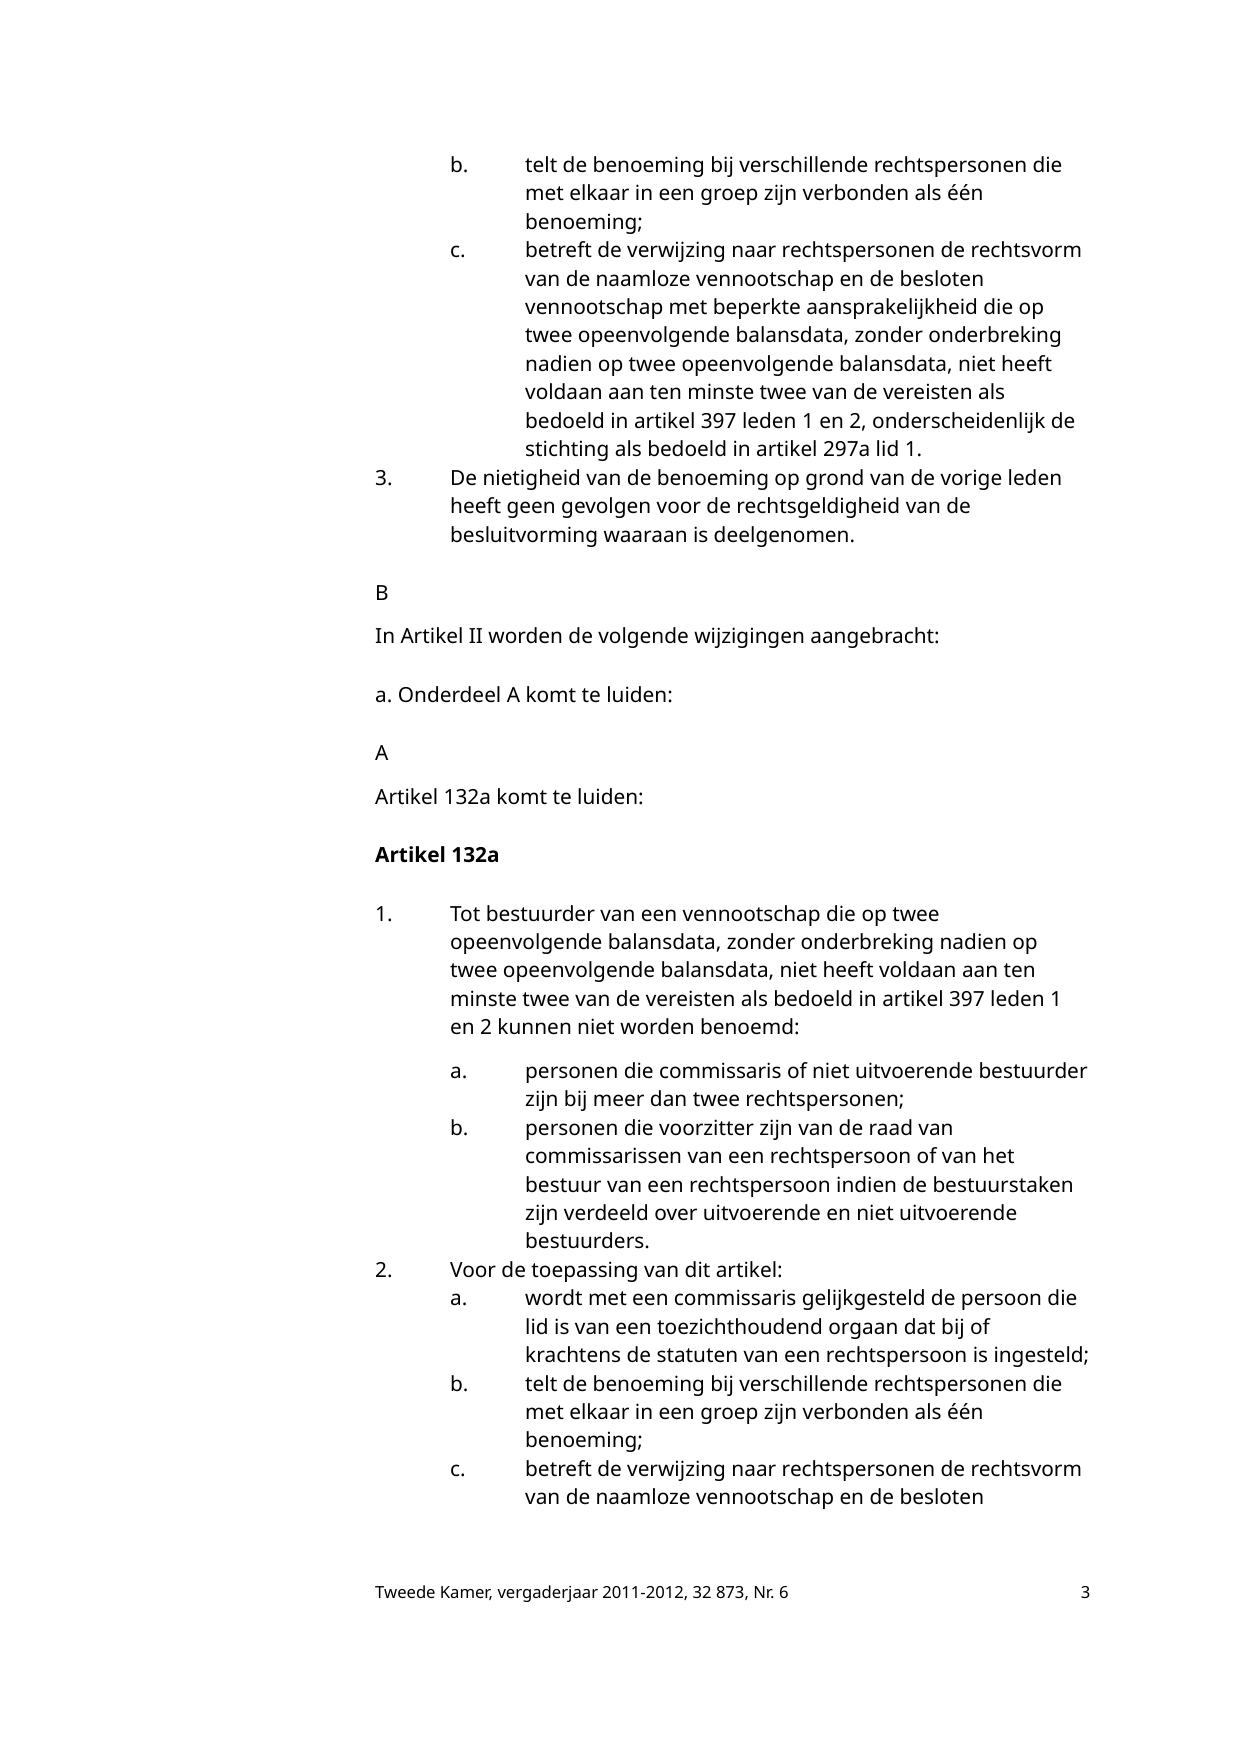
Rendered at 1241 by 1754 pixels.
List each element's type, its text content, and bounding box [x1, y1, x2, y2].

text In Artikel II worden de volgende wijzigingen aangebracht: [375, 622, 1090, 650]
list De nietigheid van de benoeming op grond van de vorige leden heeft geen gevolgen voor de rechtsgeldigheid van de besluitvorming waaraan is deelgenomen. [375, 463, 1090, 548]
list telt de benoeming bij verschillende rechtspersonen die met elkaar in een groep zijn verbonden als één benoeming; [450, 1369, 1090, 1454]
list personen die voorzitter zijn van de raad van commissarissen van een rechtspersoon of van het bestuur van een rechtspersoon indien de bestuurstaken zijn verdeeld over uitvoerende en niet uitvoerende bestuurders. [450, 1113, 1090, 1255]
list personen die commissaris of niet uitvoerende bestuurder zijn bij meer dan twee rechtspersonen; [450, 1056, 1090, 1113]
text a. Onderdeel A komt te luiden: [375, 680, 1090, 708]
list betreft de verwijzing naar rechtspersonen de rechtsvorm van de naamloze vennootschap en de besloten [450, 1454, 1090, 1511]
list telt de benoeming bij verschillende rechtspersonen die met elkaar in een groep zijn verbonden als één benoeming; [450, 150, 1090, 235]
list Tot bestuurder van een vennootschap die op twee opeenvolgende balansdata, zonder onderbreking nadien op twee opeenvolgende balansdata, niet heeft voldaan aan ten minste twee van de vereisten als bedoeld in artikel 397 leden 1 en 2 kunnen niet worden benoemd: [375, 899, 1090, 1041]
text A [375, 738, 1090, 767]
list Voor de toepassing van dit artikel: [375, 1255, 1090, 1283]
text Artikel 132a komt te luiden: [375, 782, 1090, 810]
text B [375, 578, 1090, 607]
text Artikel 132a [375, 840, 1090, 869]
list wordt met een commissaris gelijkgesteld de persoon die lid is van een toezichthoudend orgaan dat bij of krachtens de statuten van een rechtspersoon is ingesteld; [450, 1283, 1090, 1369]
list betreft de verwijzing naar rechtspersonen de rechtsvorm van de naamloze vennootschap en de besloten vennootschap met beperkte aansprakelijkheid die op twee opeenvolgende balansdata, zonder onderbreking nadien op twee opeenvolgende balansdata, niet heeft voldaan aan ten minste twee van de vereisten als bedoeld in artikel 397 leden 1 en 2, onderscheidenlijk de stichting als bedoeld in artikel 297a lid 1. [450, 235, 1090, 463]
